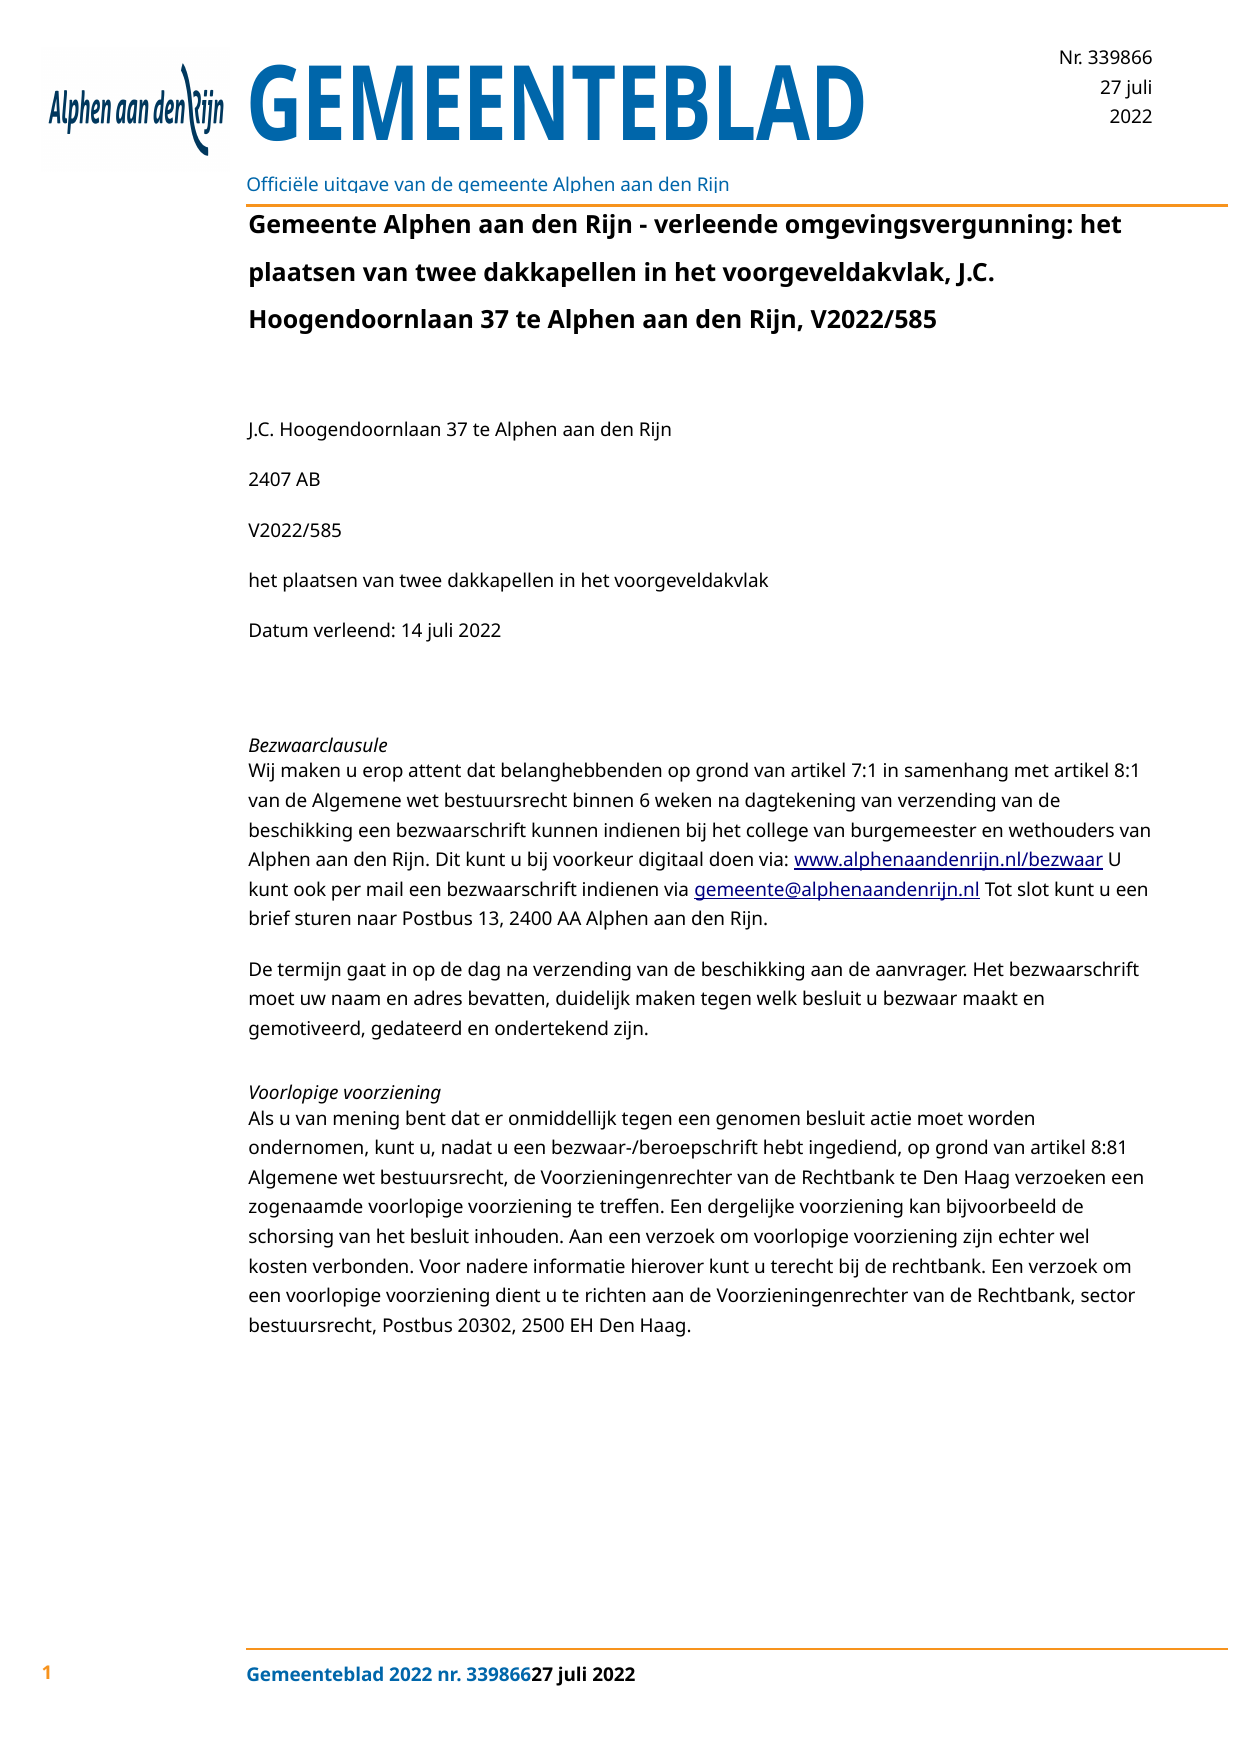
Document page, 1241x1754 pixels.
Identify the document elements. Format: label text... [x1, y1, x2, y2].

text Voorlopige voorziening [248, 1079, 1152, 1105]
text Bezwaarclausule [248, 732, 1152, 758]
text De termijn gaat in op de dag na verzending van de beschikking aan de aanvrager. Het bezwaarschrift moet uw naam en adres bevatten, duidelijk maken tegen welk besluit u bezwaar maakt en gemotiveerd, gedateerd en ondertekend zijn. [248, 956, 1152, 1041]
text Datum verleend: 14 juli 2022 [248, 618, 1152, 643]
text V2022/585 [248, 517, 1152, 542]
text Wij maken u erop attent dat belanghebbenden op grond van artikel 7:1 in samenhang met artikel 8:1 van de Algemene wet bestuursrecht binnen 6 weken na dagtekening van verzending van de beschikking een bezwaarschrift kunnen indienen bij het college van burgemeester en wethouders van Alphen aan den Rijn. Dit kunt u bij voorkeur digitaal doen via: www.alphenaandenrijn.nl/bezwaar U kunt ook per mail een bezwaarschrift indienen via gemeente@alphenaandenrijn.nl Tot slot kunt u een brief sturen naar Postbus 13, 2400 AA Alphen aan den Rijn. [248, 758, 1152, 931]
text het plaatsen van twee dakkapellen in het voorgeveldakvlak [248, 567, 1152, 593]
text Gemeente Alphen aan den Rijn - verleende omgevingsvergunning: het plaatsen van twee dakkapellen in het voorgeveldakvlak, J.C. Hoogendoornlaan 37 te Alphen aan den Rijn, V2022/585 [248, 207, 1152, 336]
text 2407 AB [248, 466, 1152, 492]
picture [41, 47, 231, 172]
text J.C. Hoogendoornlaan 37 te Alphen aan den Rijn [248, 416, 1152, 442]
text Als u van mening bent dat er onmiddellijk tegen een genomen besluit actie moet worden ondernomen, kunt u, nadat u een bezwaar-/beroepschrift hebt ingediend, op grond van artikel 8:81 Algemene wet bestuursrecht, de Voorzieningenrechter van de Rechtbank te Den Haag verzoeken een zogenaamde voorlopige voorziening te treffen. Een dergelijke voorziening kan bijvoorbeeld de schorsing van het besluit inhouden. Aan een verzoek om voorlopige voorziening zijn echter wel kosten verbonden. Voor nadere informatie hierover kunt u terecht bij de rechtbank. Een verzoek om een voorlopige voorziening dient u te richten aan de Voorzieningenrechter van de Rechtbank, sector bestuursrecht, Postbus 20302, 2500 EH Den Haag. [248, 1105, 1152, 1338]
